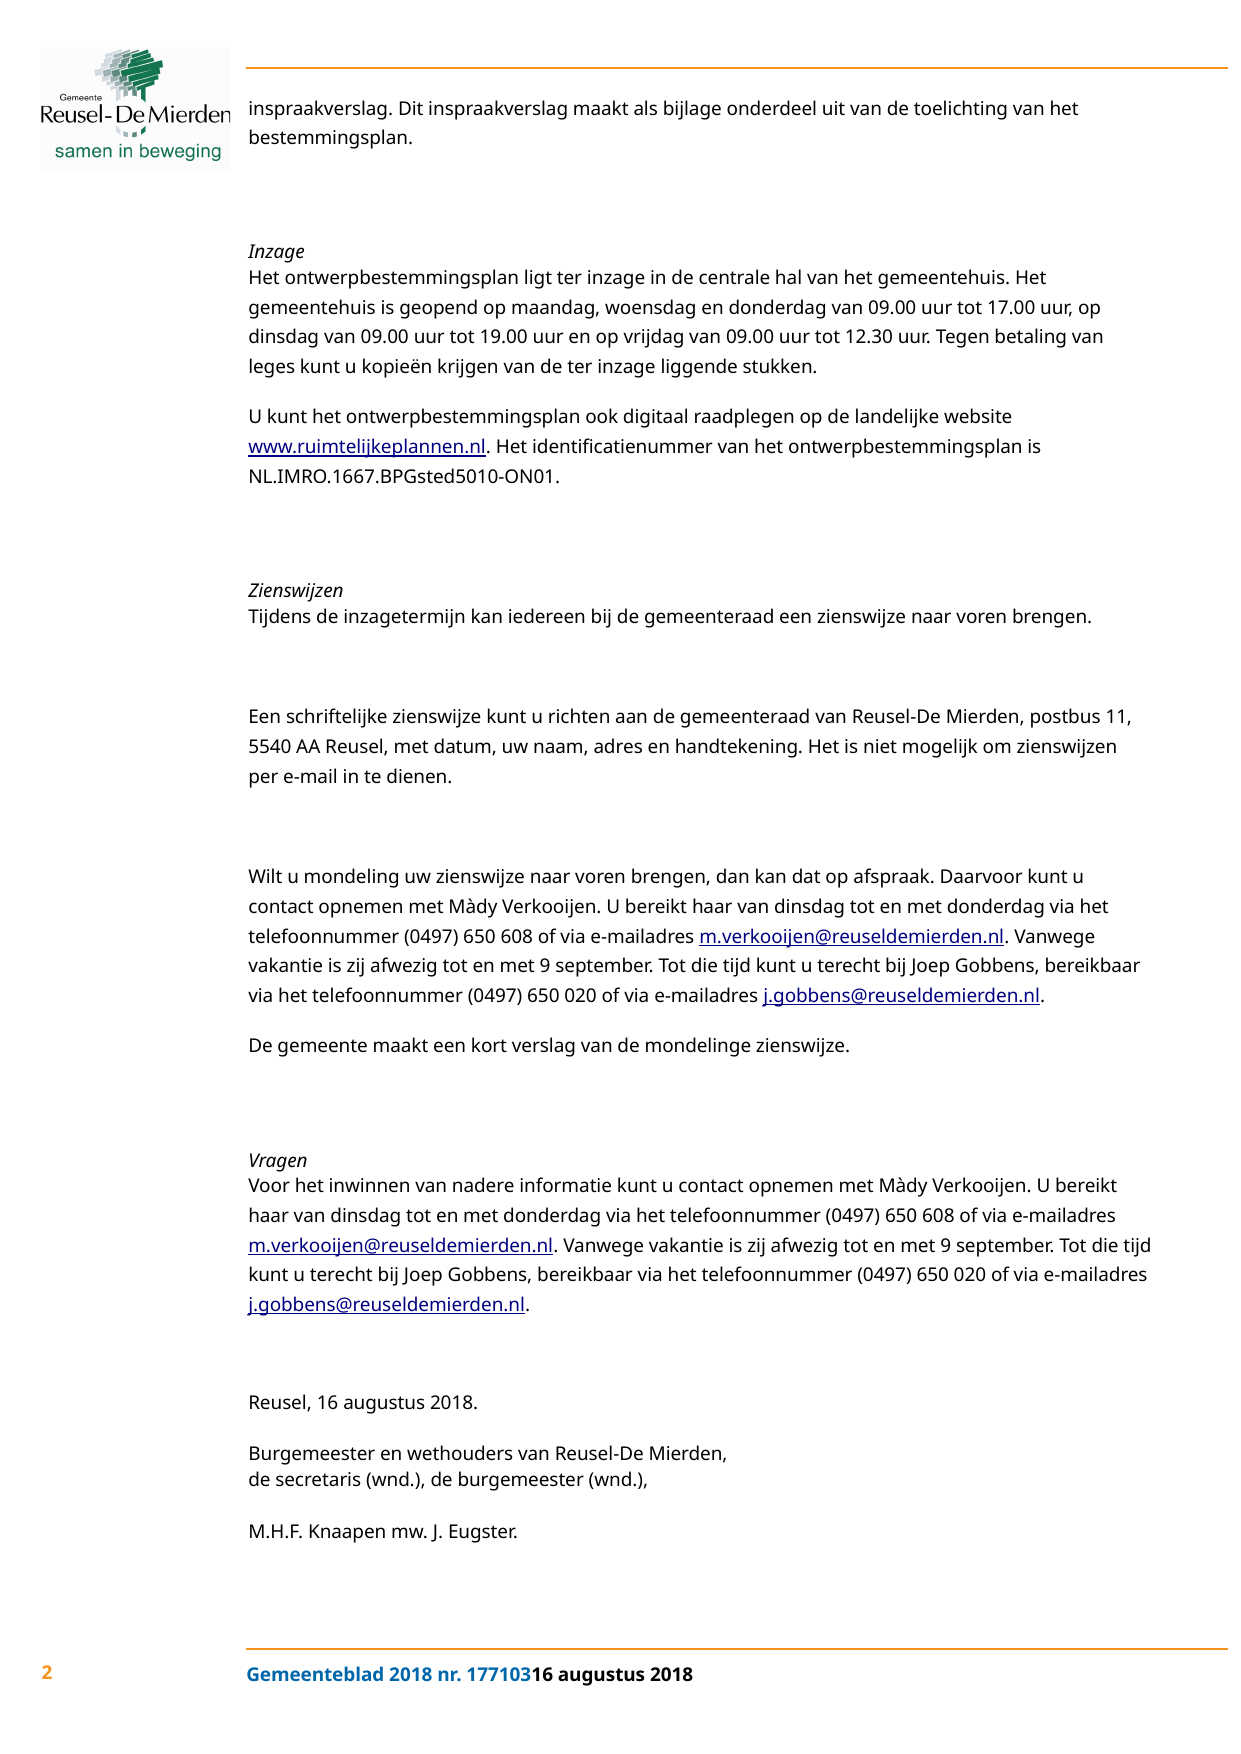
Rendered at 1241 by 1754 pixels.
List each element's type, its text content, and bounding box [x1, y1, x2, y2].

text inspraakverslag. Dit inspraakverslag maakt als bijlage onderdeel uit van de toelichting van het bestemmingsplan. [248, 95, 1152, 150]
text Vragen [248, 1147, 1152, 1173]
text M.H.F. Knaapen mw. J. Eugster. [248, 1518, 1152, 1543]
text Voor het inwinnen van nadere informatie kunt u contact opnemen met Màdy Verkooijen. U bereikt haar van dinsdag tot en met donderdag via het telefoonnummer (0497) 650 608 of via e-mailadres m.verkooijen@reuseldemierden.nl. Vanwege vakantie is zij afwezig tot en met 9 september. Tot die tijd kunt u terecht bij Joep Gobbens, bereikbaar via het telefoonnummer (0497) 650 020 of via e-mailadres j.gobbens@reuseldemierden.nl. [248, 1173, 1152, 1317]
picture [41, 47, 231, 172]
text Tijdens de inzagetermijn kan iedereen bij de gemeenteraad een zienswijze naar voren brengen. [248, 603, 1152, 629]
text Reusel, 16 augustus 2018. [248, 1389, 1152, 1415]
text de secretaris (wnd.), de burgemeester (wnd.), [248, 1466, 1152, 1492]
text De gemeente maakt een kort verslag van de mondelinge zienswijze. [248, 1032, 1152, 1058]
text Een schriftelijke zienswijze kunt u richten aan de gemeenteraad van Reusel-De Mierden, postbus 11, 5540 AA Reusel, met datum, uw naam, adres en handtekening. Het is niet mogelijk om zienswijzen per e-mail in te dienen. [248, 704, 1152, 789]
text Het ontwerpbestemmingsplan ligt ter inzage in de centrale hal van het gemeentehuis. Het gemeentehuis is geopend op maandag, woensdag en donderdag van 09.00 uur tot 17.00 uur, op dinsdag van 09.00 uur tot 19.00 uur en op vrijdag van 09.00 uur tot 12.30 uur. Tegen betaling van leges kunt u kopieën krijgen van de ter inzage liggende stukken. [248, 264, 1152, 379]
text U kunt het ontwerpbestemmingsplan ook digitaal raadplegen op de landelijke website www.ruimtelijkeplannen.nl. Het identificatienummer van het ontwerpbestemmingsplan is NL.IMRO.1667.BPGsted5010-ON01. [248, 404, 1152, 488]
text Burgemeester en wethouders van Reusel-De Mierden, [248, 1441, 1152, 1466]
text Zienswijzen [248, 577, 1152, 603]
text Wilt u mondeling uw zienswijze naar voren brengen, dan kan dat op afspraak. Daarvoor kunt u contact opnemen met Màdy Verkooijen. U bereikt haar van dinsdag tot en met donderdag via het telefoonnummer (0497) 650 608 of via e-mailadres m.verkooijen@reuseldemierden.nl. Vanwege vakantie is zij afwezig tot en met 9 september. Tot die tijd kunt u terecht bij Joep Gobbens, bereikbaar via het telefoonnummer (0497) 650 020 of via e-mailadres j.gobbens@reuseldemierden.nl. [248, 864, 1152, 1008]
text Inzage [248, 239, 1152, 264]
